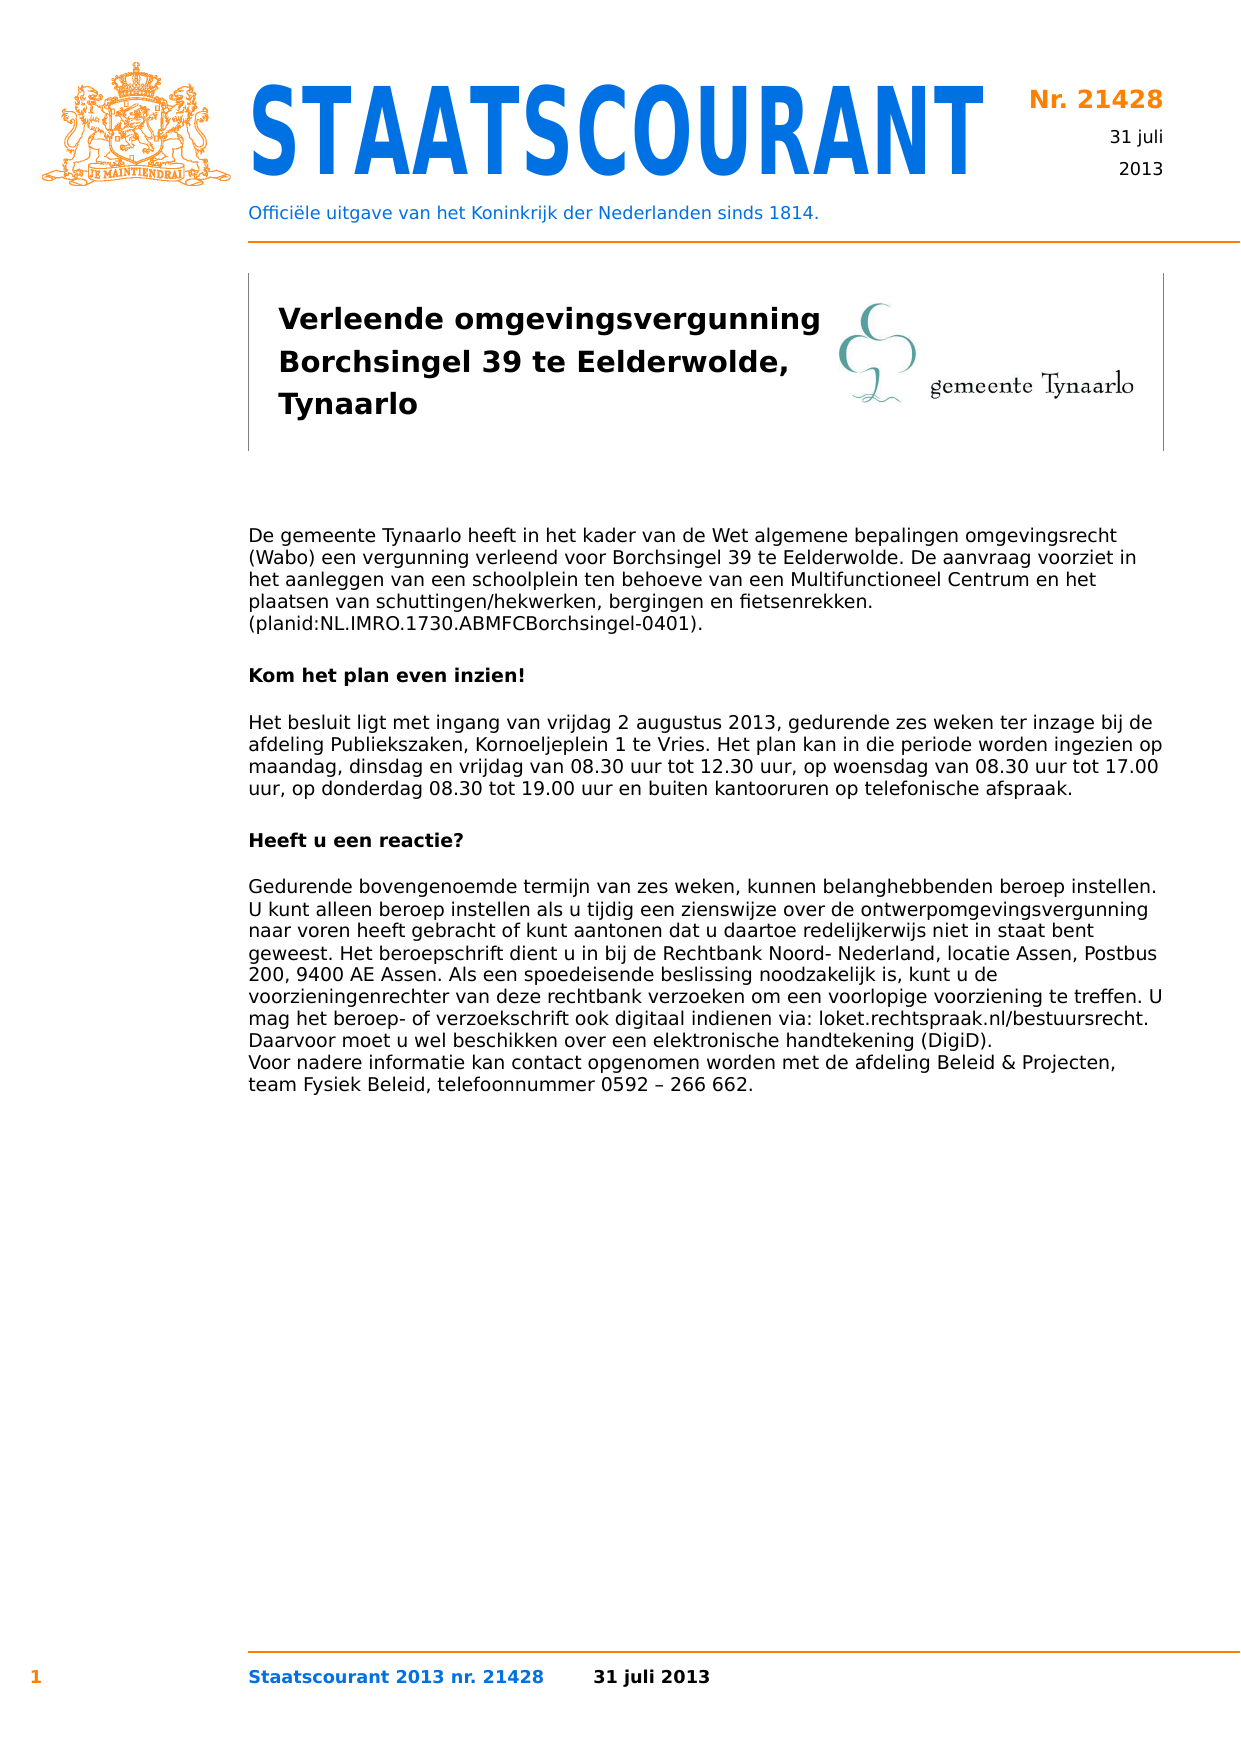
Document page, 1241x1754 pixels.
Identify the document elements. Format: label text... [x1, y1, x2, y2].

subtitle Heeft u een reactie? [248, 829, 1163, 851]
subtitle Verleende omgevingsvergunning Borchsingel 39 te Eelderwolde, Tynaarlo [249, 273, 1163, 451]
table_cell Officiële uitgave van het Koninkrijk der Nederlanden sinds 1814. [248, 203, 1240, 241]
text Het besluit ligt met ingang van vrijdag 2 augustus 2013, gedurende zes weken ter inzage bij de afdeling Publiekszaken, Kornoeljeplein 1 te Vries. Het plan kan in die periode worden ingezien op maandag, dinsdag en vrijdag van 08.30 uur tot 12.30 uur, op woensdag van 08.30 uur tot 17.00 uur, op donderdag 08.30 tot 19.00 uur en buiten kantooruren op telefonische afspraak. [248, 712, 1163, 799]
picture [838, 302, 1134, 403]
subtitle Kom het plan even inzien! [248, 664, 1163, 687]
table_cell 31 juli [998, 121, 1240, 153]
table_cell 2013 [998, 153, 1240, 203]
picture [41, 62, 231, 186]
text Voor nadere informatie kan contact opgenomen worden met de afdeling Beleid & Projecten, team Fysiek Beleid, telefoonnummer 0592 – 266 662. [248, 1052, 1163, 1096]
text Gedurende bovengenoemde termijn van zes weken, kunnen belanghebbenden beroep instellen. U kunt alleen beroep instellen als u tijdig een zienswijze over de ontwerpomgevingsvergunning naar voren heeft gebracht of kunt aantonen dat u daartoe redelijkerwijs niet in staat bent geweest. Het beroepschrift dient u in bij de Rechtbank Noord- Nederland, locatie Assen, Postbus 200, 9400 AE Assen. Als een spoedeisende beslissing noodzakelijk is, kunt u de voorzieningenrechter van deze rechtbank verzoeken om een voorlopige voorziening te treffen. U mag het beroep- of verzoekschrift ook digitaal indienen via: loket.rechtspraak.nl/bestuursrecht. Daarvoor moet u wel beschikken over een elektronische handtekening (DigiD). [248, 876, 1163, 1052]
table_header [25, 62, 248, 241]
table_header STAATSCOURANT [248, 62, 998, 203]
text De gemeente Tynaarlo heeft in het kader van de Wet algemene bepalingen omgevingsrecht (Wabo) een vergunning verleend voor Borchsingel 39 te Eelderwolde. De aanvraag voorziet in het aanleggen van een schoolplein ten behoeve van een Multifunctioneel Centrum en het plaatsen van schuttingen/hekwerken, bergingen en fietsenrekken. (planid:NL.IMRO.1730.ABMFCBorchsingel-0401). [248, 525, 1163, 634]
table_header Nr. 21428 [998, 62, 1240, 121]
